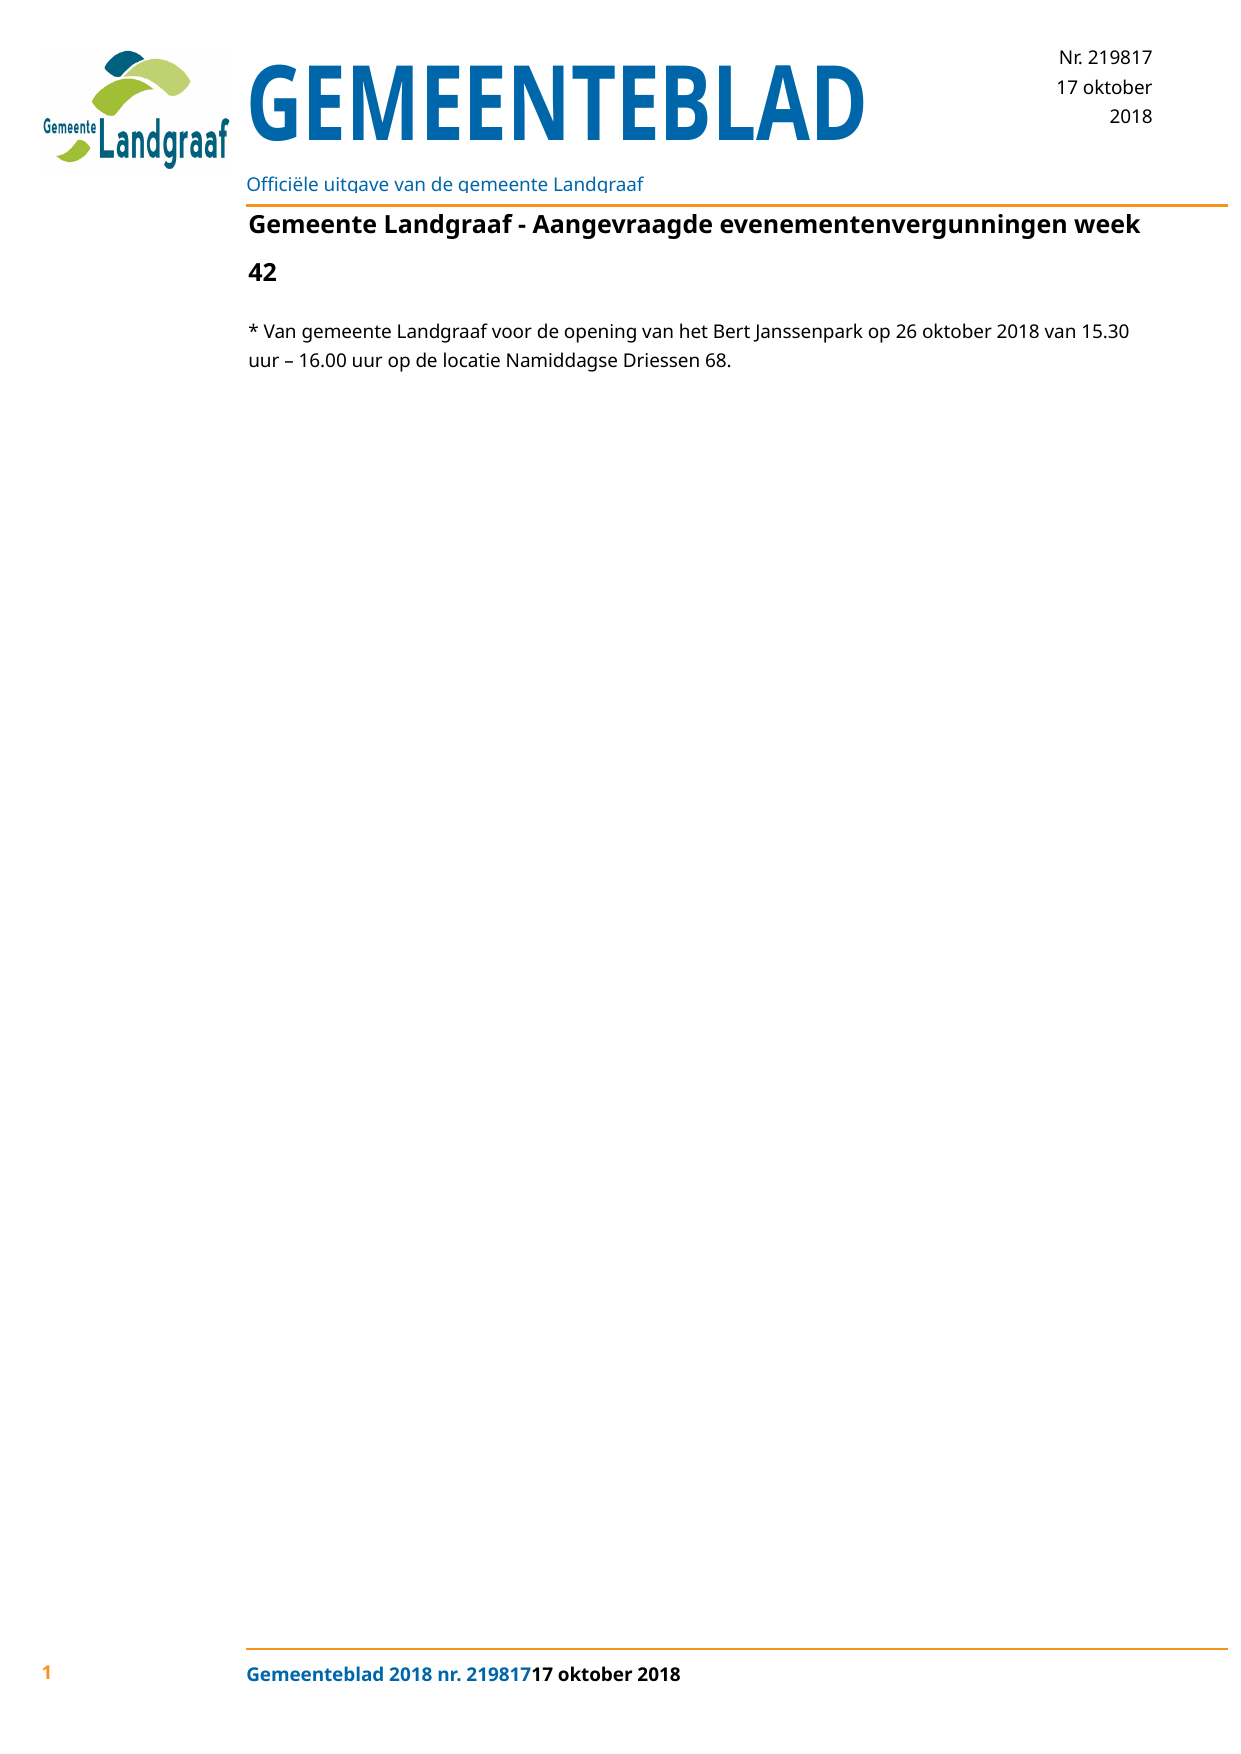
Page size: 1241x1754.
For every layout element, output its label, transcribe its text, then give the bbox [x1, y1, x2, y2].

text * Van gemeente Landgraaf voor de opening van het Bert Janssenpark op 26 oktober 2018 van 15.30 uur – 16.00 uur op de locatie Namiddagse Driessen 68. [248, 318, 1152, 373]
picture [41, 47, 231, 172]
text Gemeente Landgraaf - Aangevraagde evenementenvergunningen week 42 [248, 207, 1152, 288]
